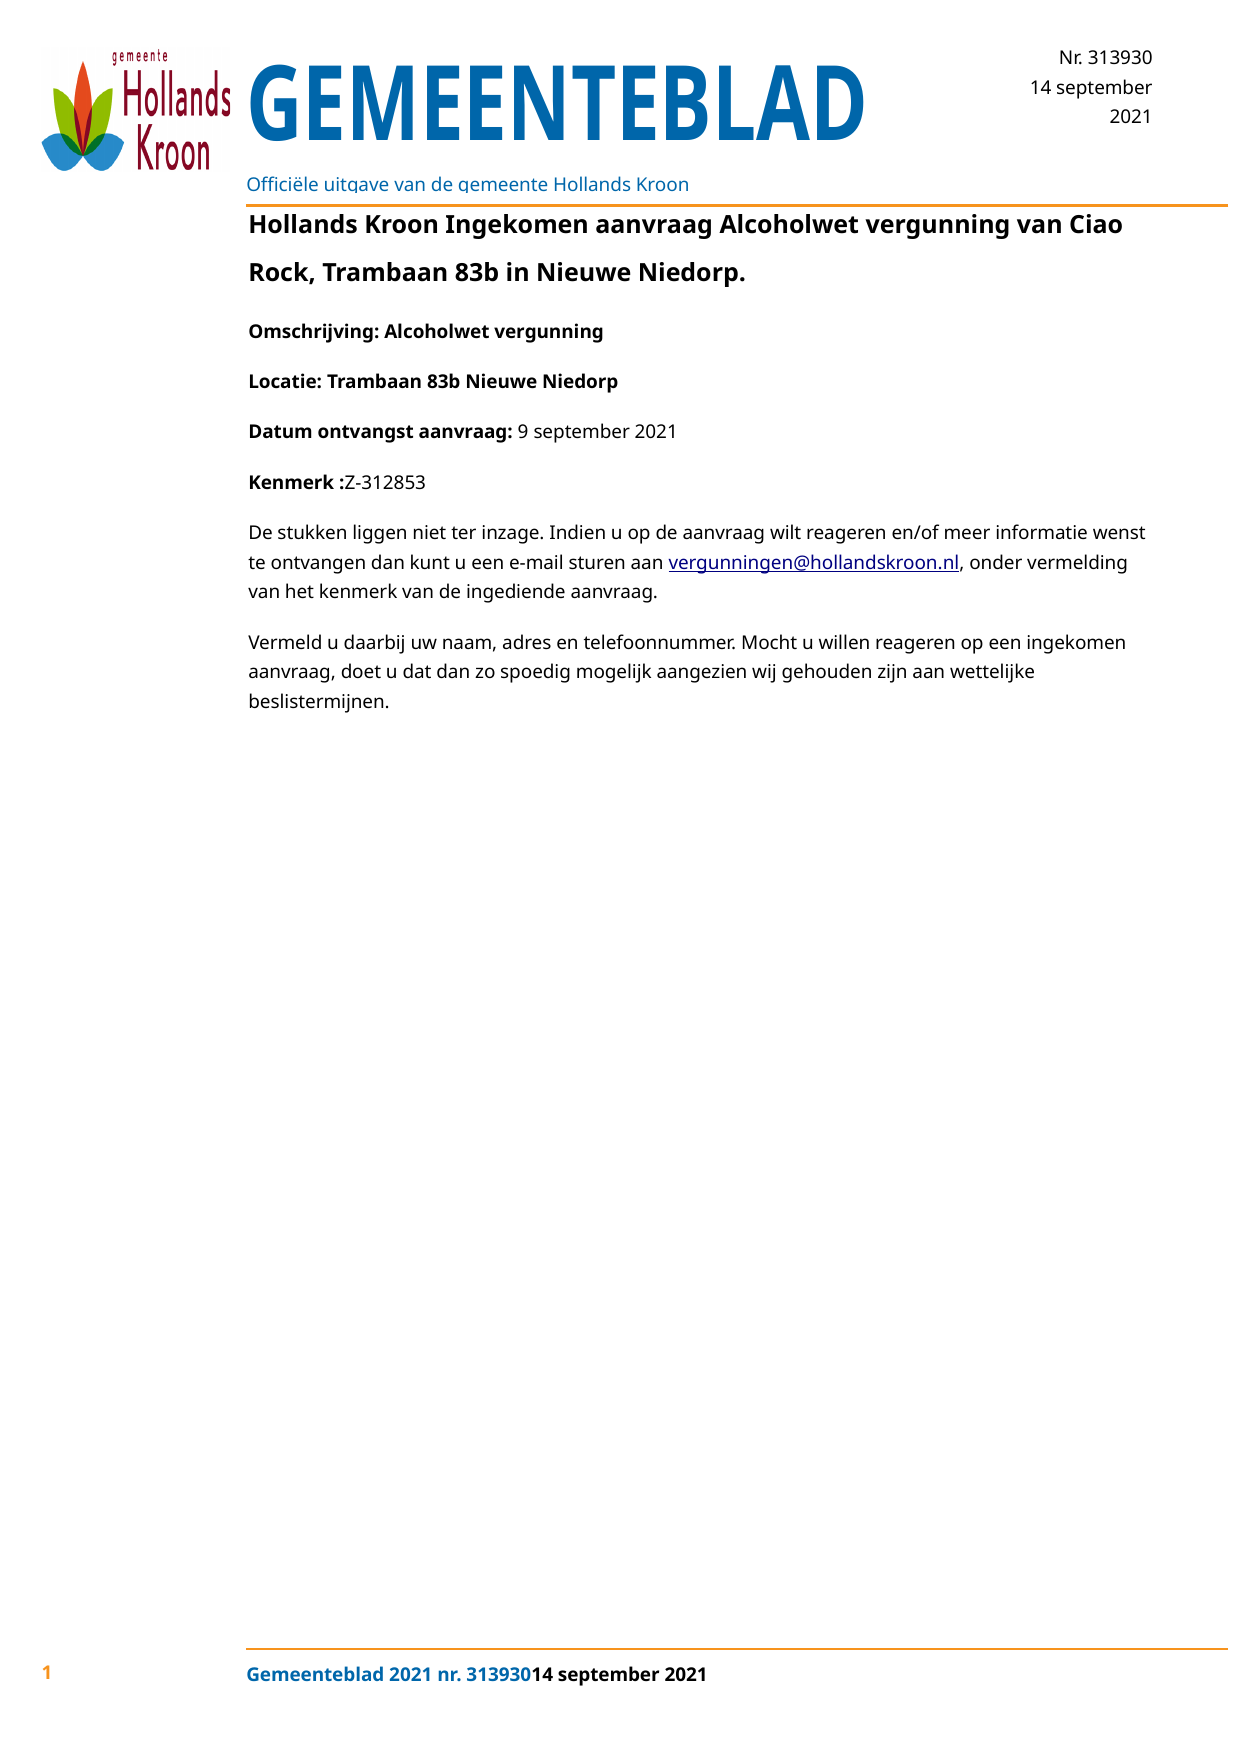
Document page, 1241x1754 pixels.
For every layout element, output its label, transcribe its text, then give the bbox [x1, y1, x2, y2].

text Kenmerk :Z-312853 [248, 469, 1152, 495]
text De stukken liggen niet ter inzage. Indien u op de aanvraag wilt reageren en/of meer informatie wenst te ontvangen dan kunt u een e-mail sturen aan vergunningen@hollandskroon.nl, onder vermelding van het kenmerk van de ingediende aanvraag. [248, 519, 1152, 604]
text Vermeld u daarbij uw naam, adres en telefoonnummer. Mocht u willen reageren op een ingekomen aanvraag, doet u dat dan zo spoedig mogelijk aangezien wij gehouden zijn aan wettelijke beslistermijnen. [248, 629, 1152, 714]
text Datum ontvangst aanvraag: 9 september 2021 [248, 419, 1152, 444]
picture [41, 47, 231, 172]
text Locatie: Trambaan 83b Nieuwe Niedorp [248, 368, 1152, 394]
text Hollands Kroon Ingekomen aanvraag Alcoholwet vergunning van Ciao Rock, Trambaan 83b in Nieuwe Niedorp. [248, 207, 1152, 288]
text Omschrijving: Alcoholwet vergunning [248, 318, 1152, 344]
